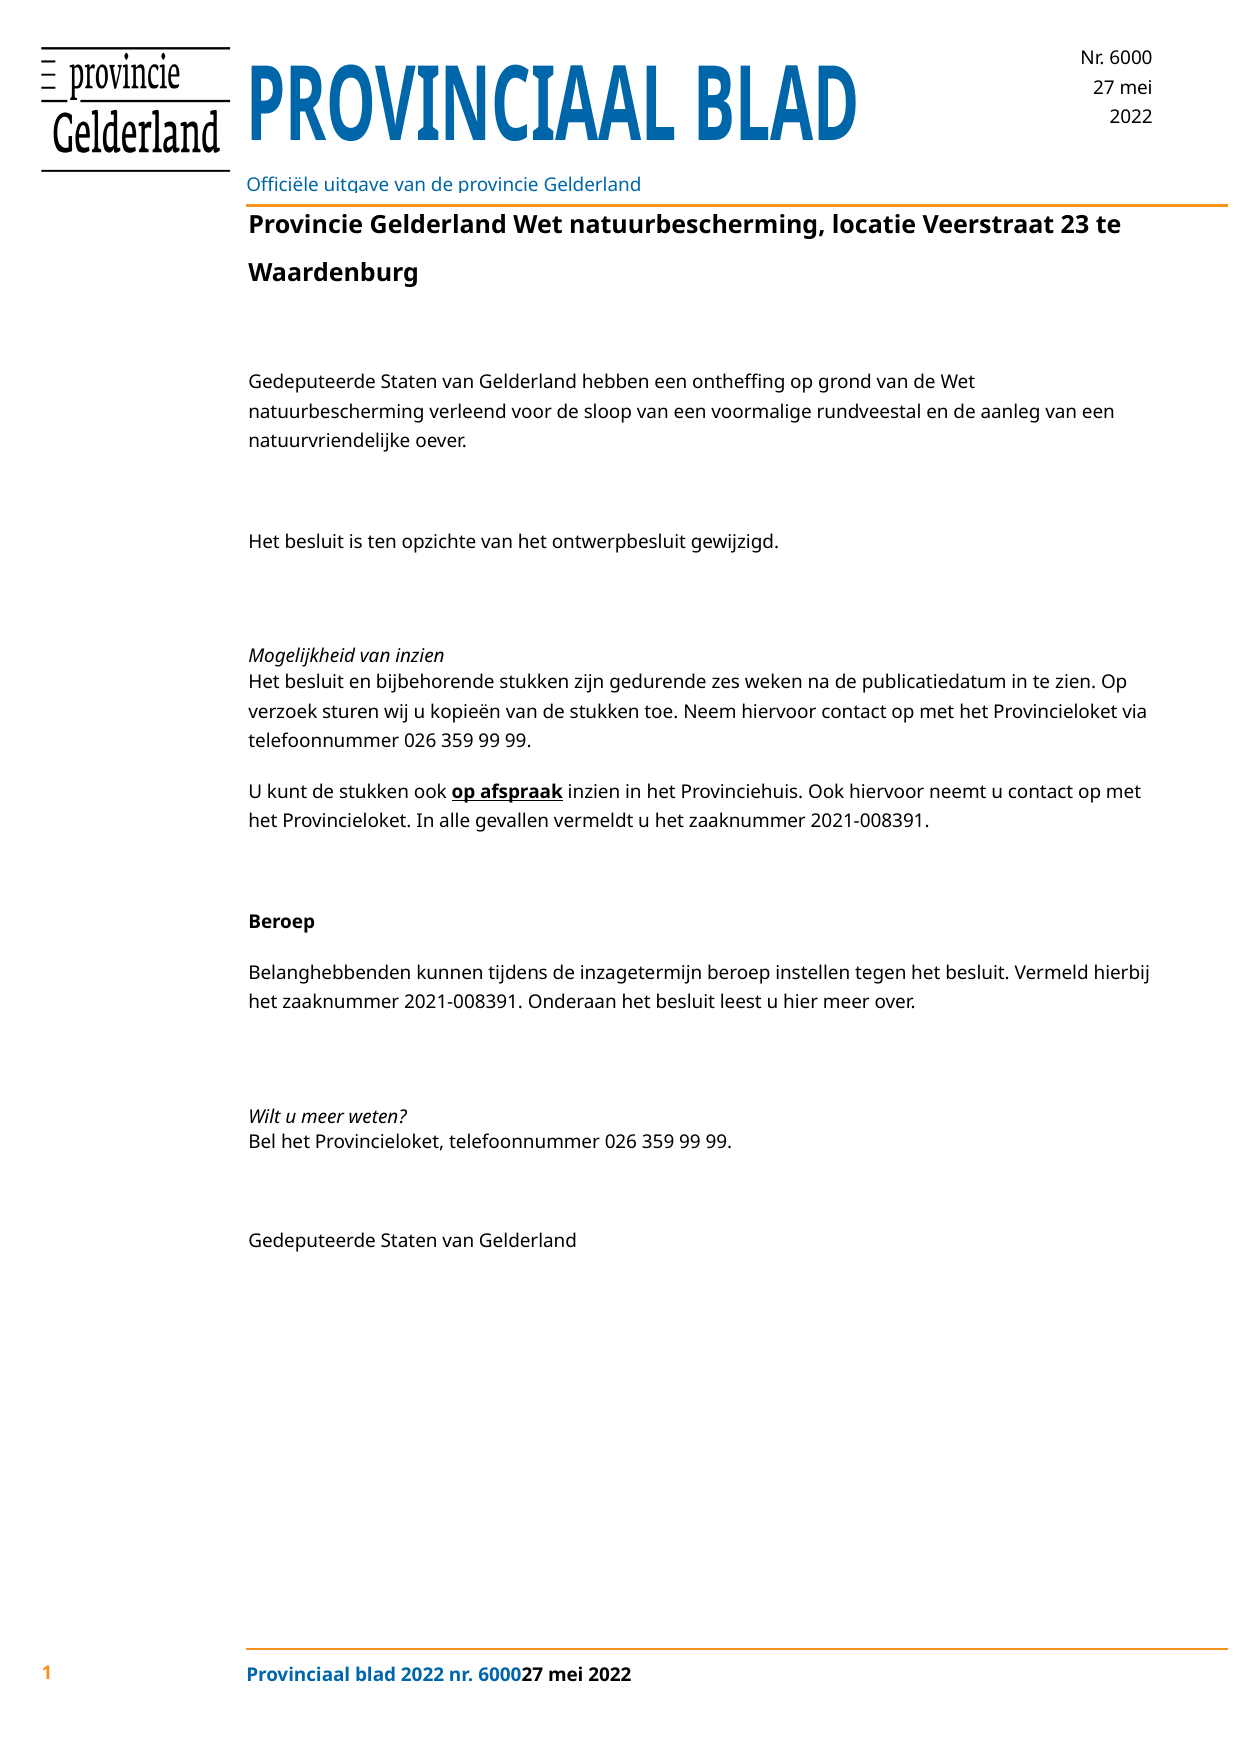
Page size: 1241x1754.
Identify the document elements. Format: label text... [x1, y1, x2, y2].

text Het besluit is ten opzichte van het ontwerpbesluit gewijzigd. [248, 528, 1152, 554]
picture [41, 47, 231, 172]
text Gedeputeerde Staten van Gelderland hebben een ontheffing op grond van de Wet natuurbescherming verleend voor de sloop van een voormalige rundveestal en de aanleg van een natuurvriendelijke oever. [248, 368, 1152, 453]
text Bel het Provincieloket, telefoonnummer 026 359 99 99. [248, 1128, 1152, 1154]
text Wilt u meer weten? [248, 1103, 1152, 1128]
text Beroep [248, 908, 1152, 934]
text Gedeputeerde Staten van Gelderland [248, 1227, 1152, 1252]
text U kunt de stukken ook op afspraak inzien in het Provinciehuis. Ook hiervoor neemt u contact op met het Provincieloket. In alle gevallen vermeldt u het zaaknummer 2021-008391. [248, 778, 1152, 833]
text Belanghebbenden kunnen tijdens de inzagetermijn beroep instellen tegen het besluit. Vermeld hierbij het zaaknummer 2021-008391. Onderaan het besluit leest u hier meer over. [248, 959, 1152, 1014]
text Het besluit en bijbehorende stukken zijn gedurende zes weken na de publicatiedatum in te zien. Op verzoek sturen wij u kopieën van de stukken toe. Neem hiervoor contact op met het Provincieloket via telefoonnummer 026 359 99 99. [248, 668, 1152, 753]
text Mogelijkheid van inzien [248, 643, 1152, 668]
text Provincie Gelderland Wet natuurbescherming, locatie Veerstraat 23 te Waardenburg [248, 207, 1152, 288]
